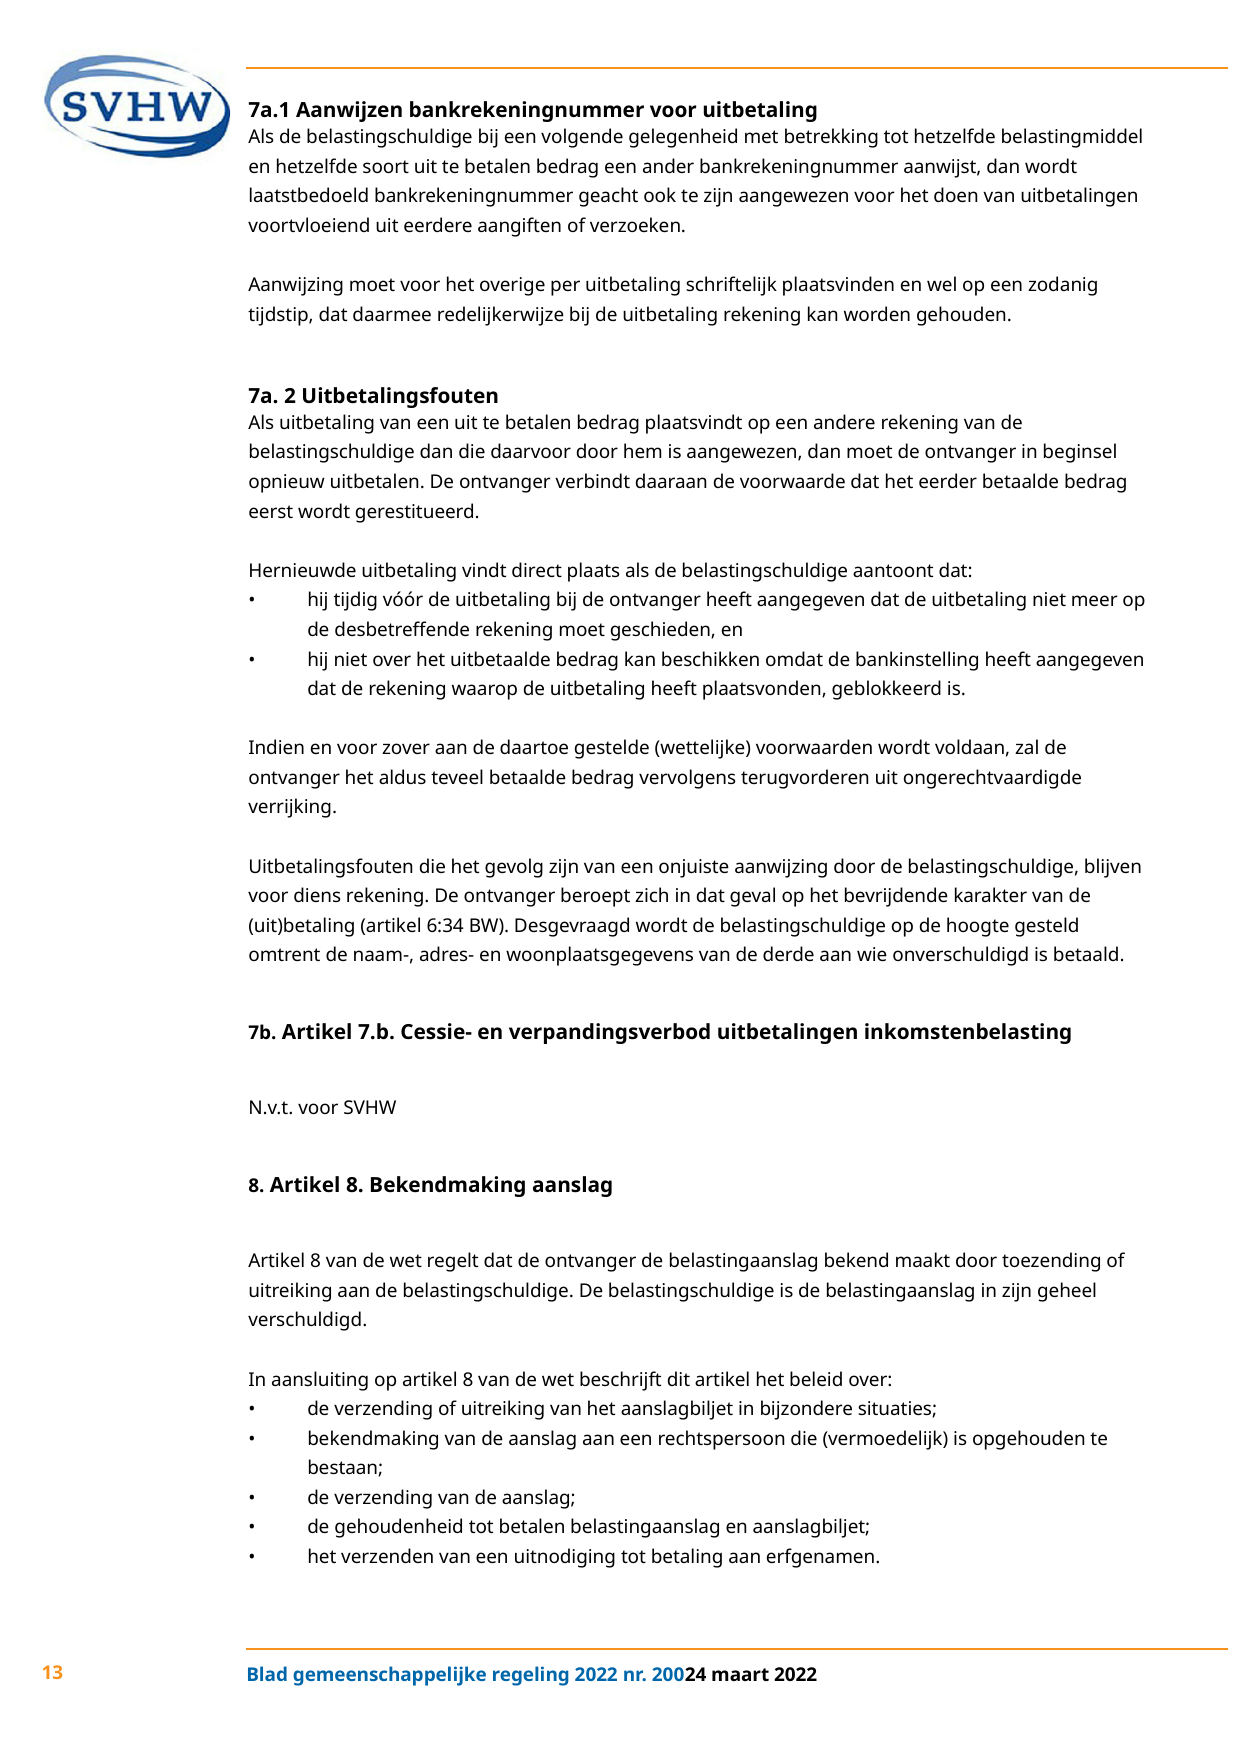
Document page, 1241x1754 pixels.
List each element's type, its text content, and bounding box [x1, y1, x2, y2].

list de verzending of uitreiking van het aanslagbiljet in bijzondere situaties; [248, 1395, 1152, 1421]
list de verzending van de aanslag; [248, 1484, 1152, 1510]
text 8. Artikel 8. Bekendmaking aanslag [248, 1170, 1152, 1198]
list hij tijdig vóór de uitbetaling bij de ontvanger heeft aangegeven dat de uitbetaling niet meer op de desbetreffende rekening moet geschieden, en [248, 587, 1152, 642]
list het verzenden van een uitnodiging tot betaling aan erfgenamen. [248, 1543, 1152, 1569]
text Als uitbetaling van een uit te betalen bedrag plaatsvindt op een andere rekening van de belastingschuldige dan die daarvoor door hem is aangewezen, dan moet de ontvanger in beginsel opnieuw uitbetalen. De ontvanger verbindt daaraan de voorwaarde dat het eerder betaalde bedrag eerst wordt gerestitueerd. [248, 409, 1152, 524]
text Uitbetalingsfouten die het gevolg zijn van een onjuiste aanwijzing door de belastingschuldige, blijven voor diens rekening. De ontvanger beroept zich in dat geval op het bevrijdende karakter van de (uit)betaling (artikel 6:34 BW). Desgevraagd wordt de belastingschuldige op de hoogte gesteld omtrent de naam-, adres- en woonplaatsgegevens van de derde aan wie onverschuldigd is betaald. [248, 853, 1152, 967]
text 7b. Artikel 7.b. Cessie- en verpandingsverbod uitbetalingen inkomstenbelasting [248, 1017, 1152, 1045]
text In aansluiting op artikel 8 van de wet beschrijft dit artikel het beleid over: [248, 1366, 1152, 1392]
text 7a. 2 Uitbetalingsfouten [248, 381, 1152, 409]
text Aanwijzing moet voor het overige per uitbetaling schriftelijk plaatsvinden en wel op een zodanig tijdstip, dat daarmee redelijkerwijze bij de uitbetaling rekening kan worden gehouden. [248, 271, 1152, 326]
text 7a.1 Aanwijzen bankrekeningnummer voor uitbetaling [248, 95, 1152, 123]
list bekendmaking van de aanslag aan een rechtspersoon die (vermoedelijk) is opgehouden te bestaan; [248, 1425, 1152, 1480]
text Artikel 8 van de wet regelt dat de ontvanger de belastingaanslag bekend maakt door toezending of uitreiking aan de belastingschuldige. De belastingschuldige is de belastingaanslag in zijn geheel verschuldigd. [248, 1247, 1152, 1332]
text N.v.t. voor SVHW [248, 1094, 1152, 1120]
list de gehoudenheid tot betalen belastingaanslag en aanslagbiljet; [248, 1514, 1152, 1539]
text Hernieuwde uitbetaling vindt direct plaats als de belastingschuldige aantoont dat: [248, 557, 1152, 583]
text Indien en voor zover aan de daartoe gestelde (wettelijke) voorwaarden wordt voldaan, zal de ontvanger het aldus teveel betaalde bedrag vervolgens terugvorderen uit ongerechtvaardigde verrijking. [248, 734, 1152, 819]
list hij niet over het uitbetaalde bedrag kan beschikken omdat de bankinstelling heeft aangegeven dat de rekening waarop de uitbetaling heeft plaatsvonden, geblokkeerd is. [248, 646, 1152, 701]
picture [41, 47, 231, 172]
text Als de belastingschuldige bij een volgende gelegenheid met betrekking tot hetzelfde belastingmiddel en hetzelfde soort uit te betalen bedrag een ander bankrekeningnummer aanwijst, dan wordt laatstbedoeld bankrekeningnummer geacht ook te zijn aangewezen voor het doen van uitbetalingen voortvloeiend uit eerdere aangiften of verzoeken. [248, 123, 1152, 238]
